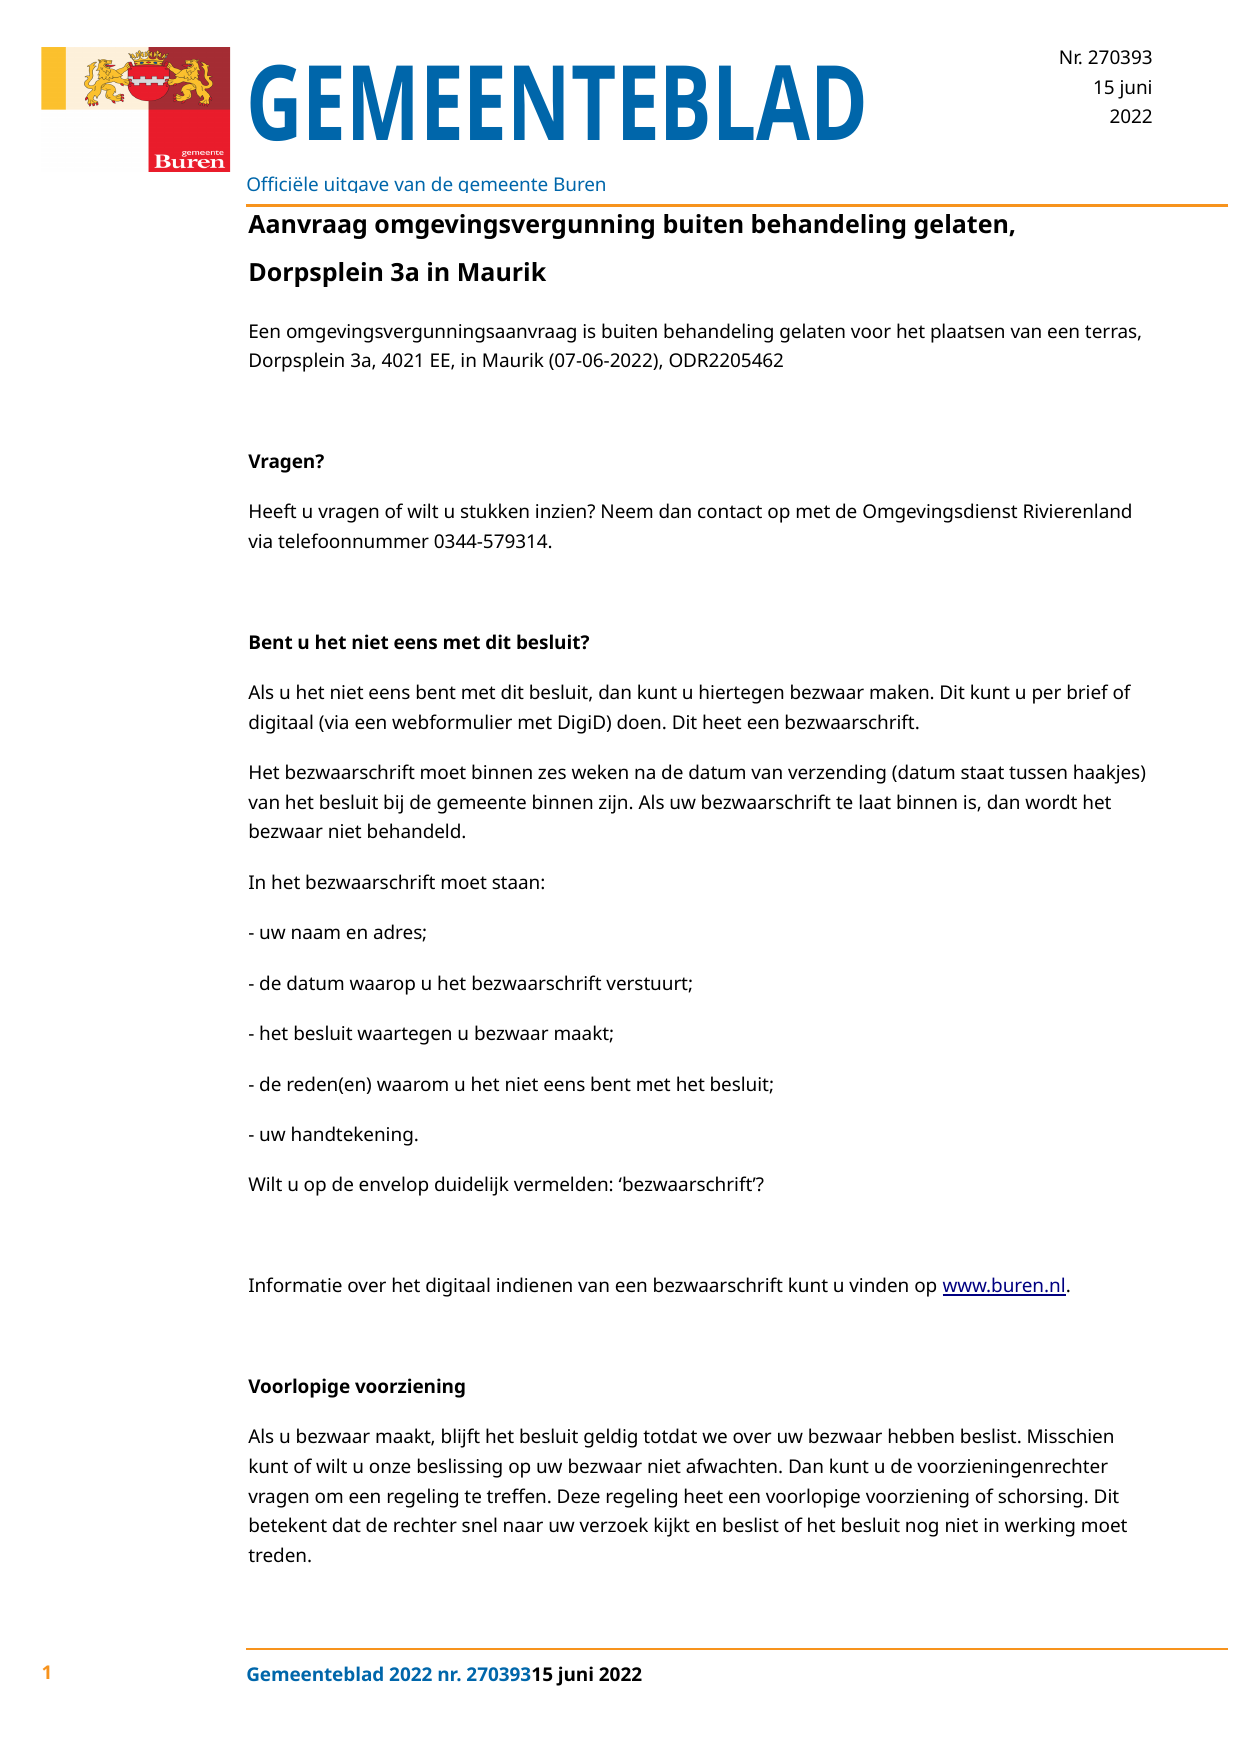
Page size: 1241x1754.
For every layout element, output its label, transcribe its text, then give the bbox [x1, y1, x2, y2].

text Als u het niet eens bent met dit besluit, dan kunt u hiertegen bezwaar maken. Dit kunt u per brief of digitaal (via een webformulier met DigiD) doen. Dit heet een bezwaarschrift. [248, 679, 1152, 735]
text - uw handtekening. [248, 1121, 1152, 1147]
text Het bezwaarschrift moet binnen zes weken na de datum van verzending (datum staat tussen haakjes) van het besluit bij de gemeente binnen zijn. Als uw bezwaarschrift te laat binnen is, dan wordt het bezwaar niet behandeld. [248, 759, 1152, 844]
text Als u bezwaar maakt, blijft het besluit geldig totdat we over uw bezwaar hebben beslist. Misschien kunt of wilt u onze beslissing op uw bezwaar niet afwachten. Dan kunt u de voorzieningenrechter vragen om een regeling te treffen. Deze regeling heet een voorlopige voorziening of schorsing. Dit betekent dat de rechter snel naar uw verzoek kijkt en beslist of het besluit nog niet in werking moet treden. [248, 1424, 1152, 1568]
text Voorlopige voorziening [248, 1373, 1152, 1399]
picture [41, 47, 231, 172]
text - de datum waarop u het bezwaarschrift verstuurt; [248, 970, 1152, 996]
text Heeft u vragen of wilt u stukken inzien? Neem dan contact op met de Omgevingsdienst Rivierenland via telefoonnummer 0344-579314. [248, 499, 1152, 554]
text Wilt u op de envelop duidelijk vermelden: ‘bezwaarschrift’? [248, 1172, 1152, 1197]
text Vragen? [248, 448, 1152, 474]
text - de reden(en) waarom u het niet eens bent met het besluit; [248, 1071, 1152, 1097]
text Aanvraag omgevingsvergunning buiten behandeling gelaten, Dorpsplein 3a in Maurik [248, 207, 1152, 288]
text - het besluit waartegen u bezwaar maakt; [248, 1020, 1152, 1046]
text - uw naam en adres; [248, 919, 1152, 945]
text Een omgevingsvergunningsaanvraag is buiten behandeling gelaten voor het plaatsen van een terras, Dorpsplein 3a, 4021 EE, in Maurik (07-06-2022), ODR2205462 [248, 318, 1152, 373]
text In het bezwaarschrift moet staan: [248, 869, 1152, 895]
text Informatie over het digitaal indienen van een bezwaarschrift kunt u vinden op www.buren.nl. [248, 1272, 1152, 1298]
text Bent u het niet eens met dit besluit? [248, 629, 1152, 655]
